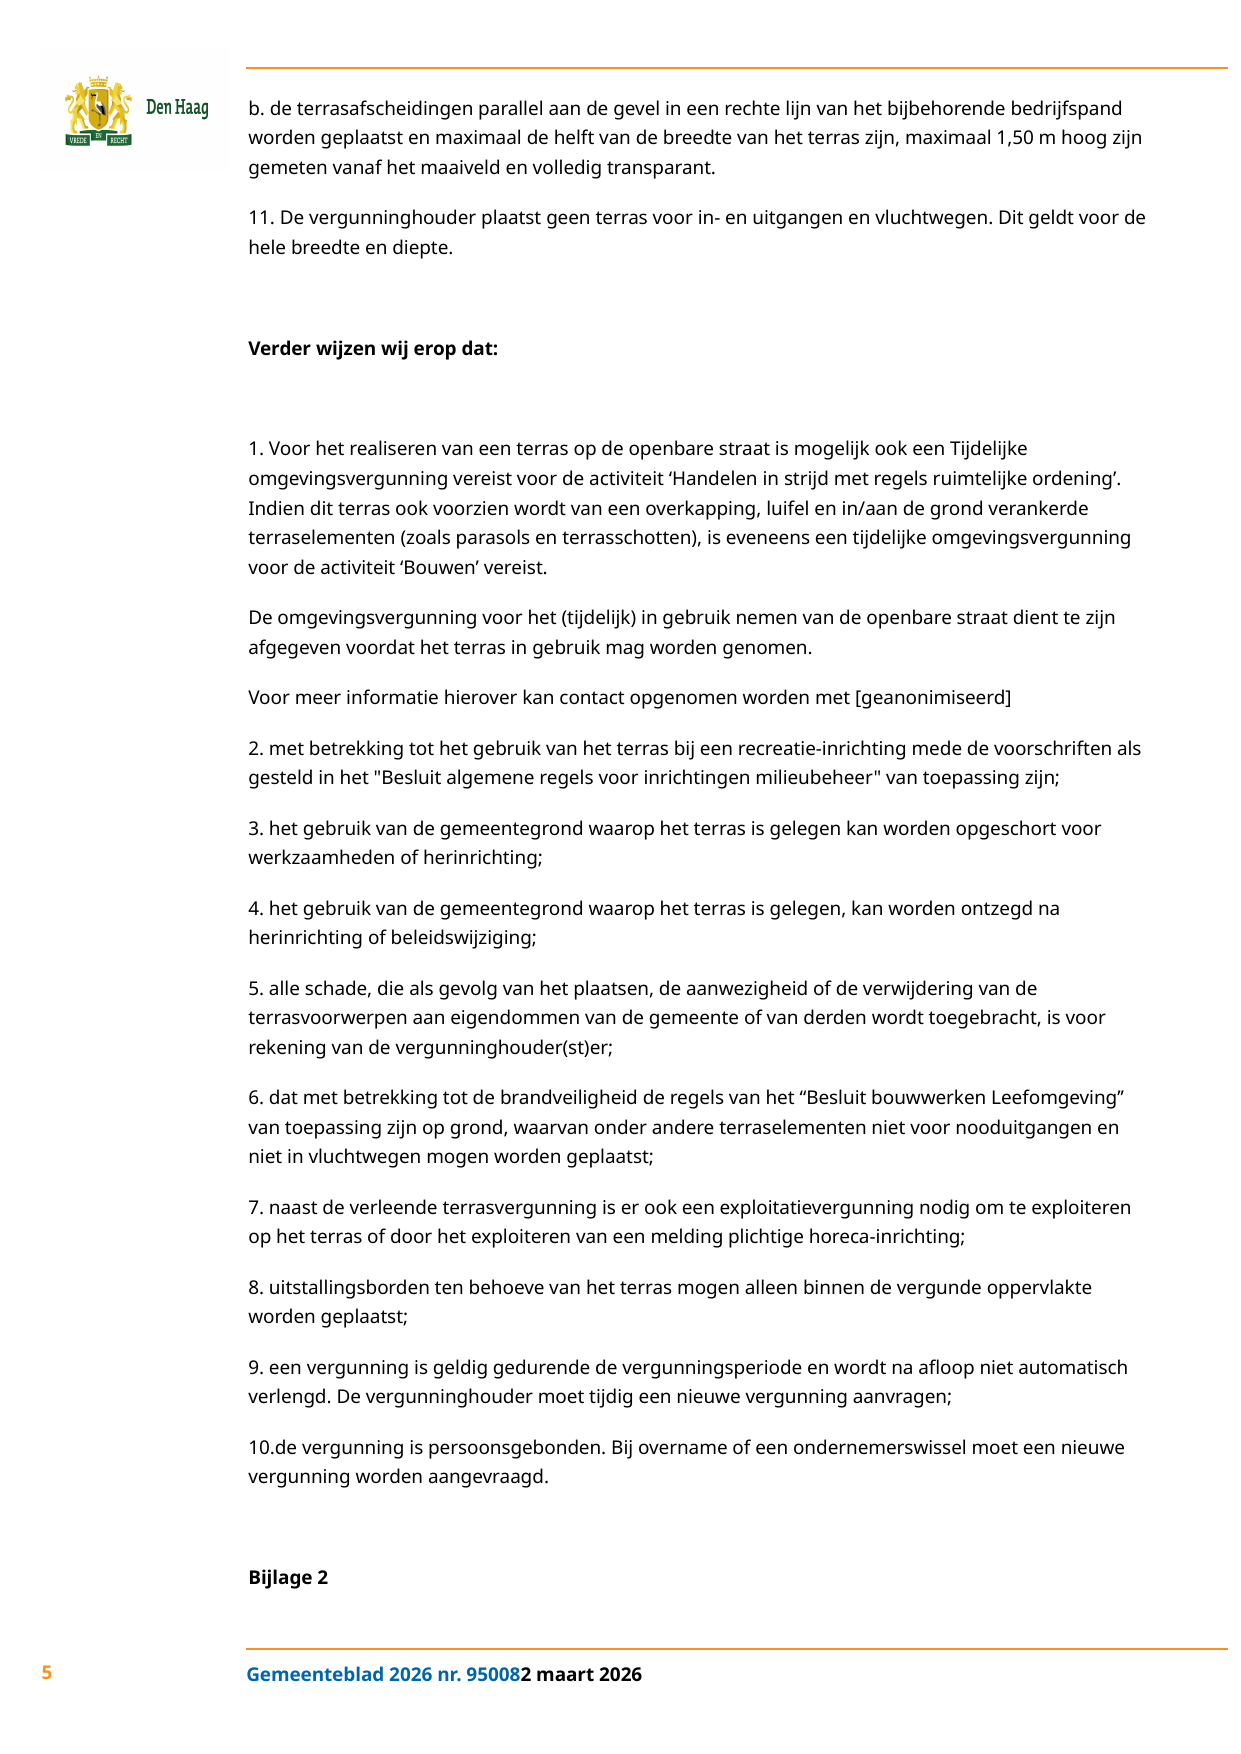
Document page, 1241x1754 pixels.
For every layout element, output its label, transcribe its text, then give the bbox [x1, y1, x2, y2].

text 1. Voor het realiseren van een terras op de openbare straat is mogelijk ook een Tijdelijke omgevingsvergunning vereist voor de activiteit ‘Handelen in strijd met regels ruimtelijke ordening’. Indien dit terras ook voorzien wordt van een overkapping, luifel en in/aan de grond verankerde terraselementen (zoals parasols en terrasschotten), is eveneens een tijdelijke omgevingsvergunning voor de activiteit ‘Bouwen’ vereist. [248, 436, 1152, 580]
text 6. dat met betrekking tot de brandveiligheid de regels van het “Besluit bouwwerken Leefomgeving’’ van toepassing zijn op grond, waarvan onder andere terraselementen niet voor nooduitgangen en niet in vluchtwegen mogen worden geplaatst; [248, 1084, 1152, 1169]
text 11. De vergunninghouder plaatst geen terras voor in- en uitgangen en vluchtwegen. Dit geldt voor de hele breedte en diepte. [248, 204, 1152, 260]
text 4. het gebruik van de gemeentegrond waarop het terras is gelegen, kan worden ontzegd na herinrichting of beleidswijziging; [248, 895, 1152, 950]
text 5. alle schade, die als gevolg van het plaatsen, de aanwezigheid of de verwijdering van de terrasvoorwerpen aan eigendommen van de gemeente of van derden wordt toegebracht, is voor rekening van de vergunninghouder(st)er; [248, 975, 1152, 1060]
text 10.de vergunning is persoonsgebonden. Bij overname of een ondernemerswissel moet een nieuwe vergunning worden aangevraagd. [248, 1434, 1152, 1489]
text Voor meer informatie hierover kan contact opgenomen worden met [geanonimiseerd] [248, 684, 1152, 710]
text 7. naast de verleende terrasvergunning is er ook een exploitatievergunning nodig om te exploiteren op het terras of door het exploiteren van een melding plichtige horeca-inrichting; [248, 1194, 1152, 1249]
text 3. het gebruik van de gemeentegrond waarop het terras is gelegen kan worden opgeschort voor werkzaamheden of herinrichting; [248, 815, 1152, 870]
text Verder wijzen wij erop dat: [248, 335, 1152, 361]
picture [41, 47, 231, 172]
text 9. een vergunning is geldig gedurende de vergunningsperiode en wordt na afloop niet automatisch verlengd. De vergunninghouder moet tijdig een nieuwe vergunning aanvragen; [248, 1354, 1152, 1409]
text Bijlage 2 [248, 1564, 1152, 1590]
text b. de terrasafscheidingen parallel aan de gevel in een rechte lijn van het bijbehorende bedrijfspand worden geplaatst en maximaal de helft van de breedte van het terras zijn, maximaal 1,50 m hoog zijn gemeten vanaf het maaiveld en volledig transparant. [248, 95, 1152, 180]
text 2. met betrekking tot het gebruik van het terras bij een recreatie-inrichting mede de voorschriften als gesteld in het "Besluit algemene regels voor inrichtingen milieubeheer" van toepassing zijn; [248, 735, 1152, 790]
text 8. uitstallingsborden ten behoeve van het terras mogen alleen binnen de vergunde oppervlakte worden geplaatst; [248, 1274, 1152, 1329]
text De omgevingsvergunning voor het (tijdelijk) in gebruik nemen van de openbare straat dient te zijn afgegeven voordat het terras in gebruik mag worden genomen. [248, 604, 1152, 660]
